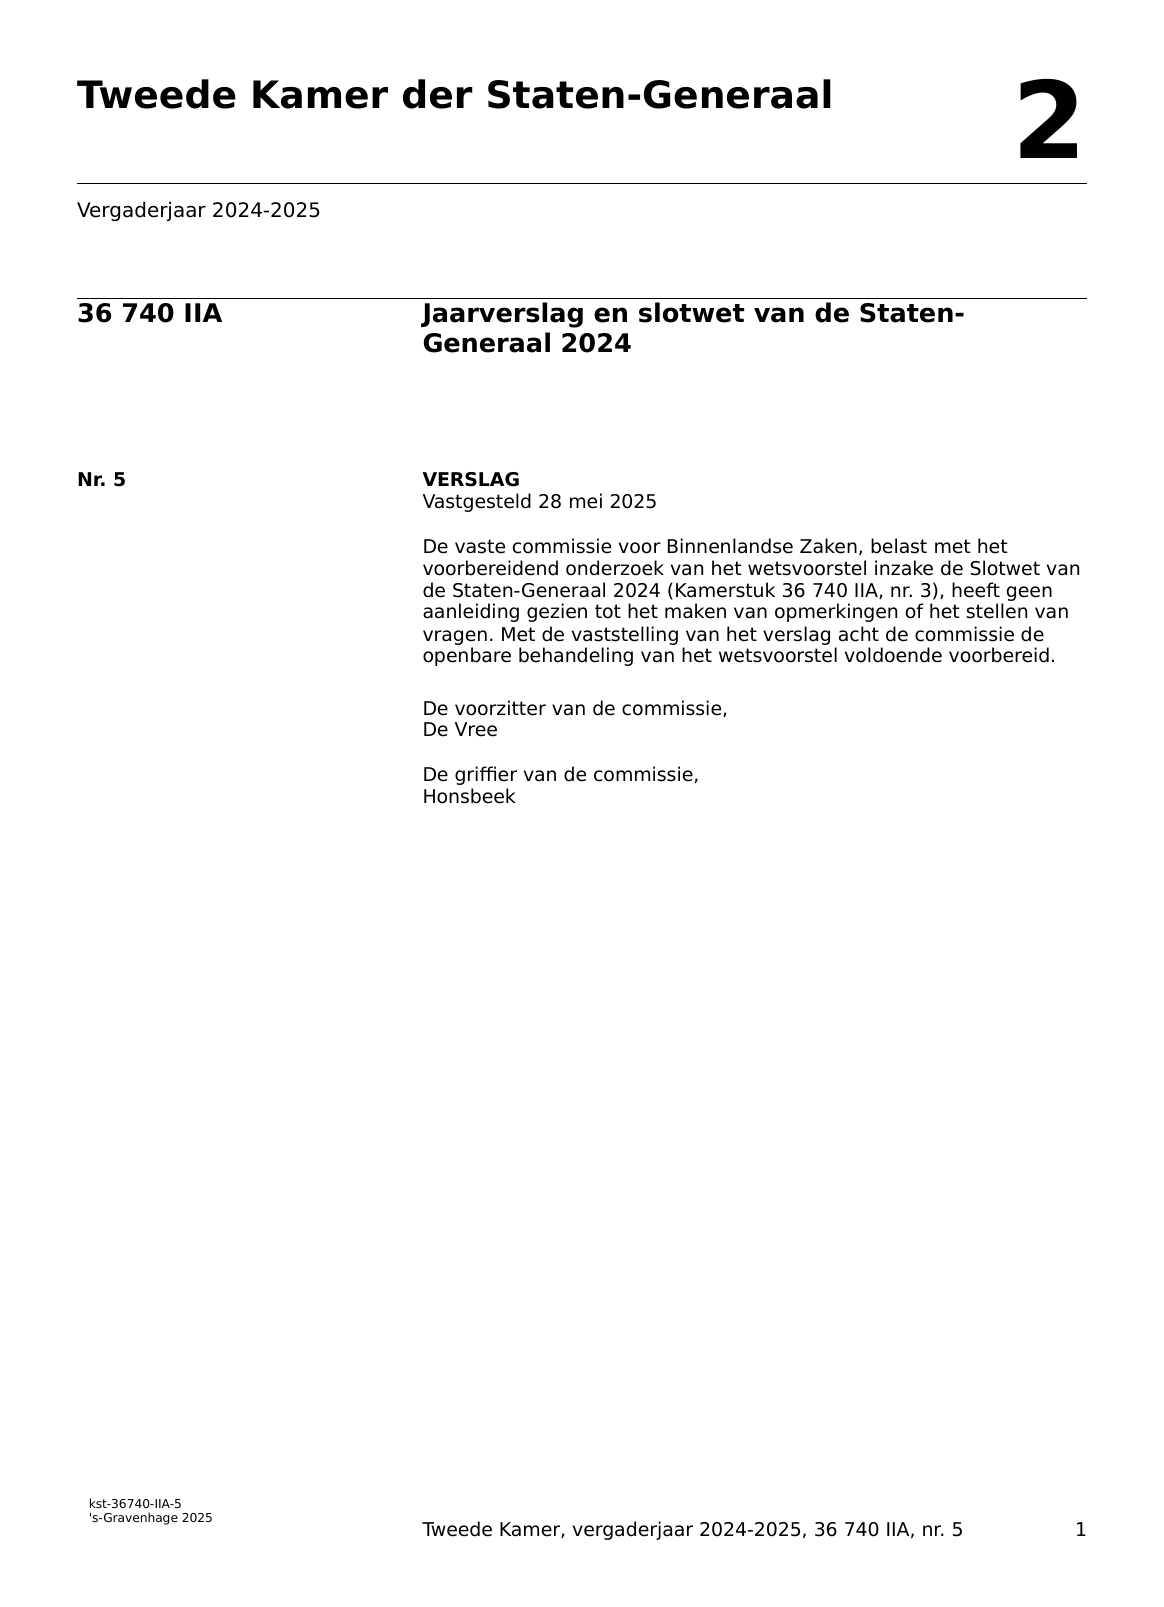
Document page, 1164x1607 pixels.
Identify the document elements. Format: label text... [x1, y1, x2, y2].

text De griffier van de commissie, Honsbeek [422, 763, 1087, 807]
table_header Tweede Kamer der Staten-Generaal [77, 59, 886, 183]
text 's-Gravenhage 2025 [88, 1511, 323, 1525]
table_cell Vergaderjaar 2024-2025 [77, 184, 1087, 298]
text Vastgesteld 28 mei 2025 [422, 491, 1087, 513]
text De vaste commissie voor Binnenlandse Zaken, belast met het voorbereidend onderzoek van het wetsvoorstel inzake de Slotwet van de Staten-Generaal 2024 (Kamerstuk 36 740 IIA, nr. 3), heeft geen aanleiding gezien tot het maken van opmerkingen of het stellen van vragen. Met de vaststelling van het verslag acht de commissie de openbare behandeling van het wetsvoorstel voldoende voorbereid. [422, 536, 1087, 667]
table_header 2 [886, 59, 1087, 183]
subtitle Nr. 5 VERSLAG [77, 469, 1087, 491]
subtitle 36 740 IIA Jaarverslag en slotwet van de Staten-Generaal 2024 [77, 299, 1087, 358]
text kst-36740-IIA-5 [88, 1497, 323, 1511]
text De voorzitter van de commissie, De Vree [422, 697, 1087, 741]
